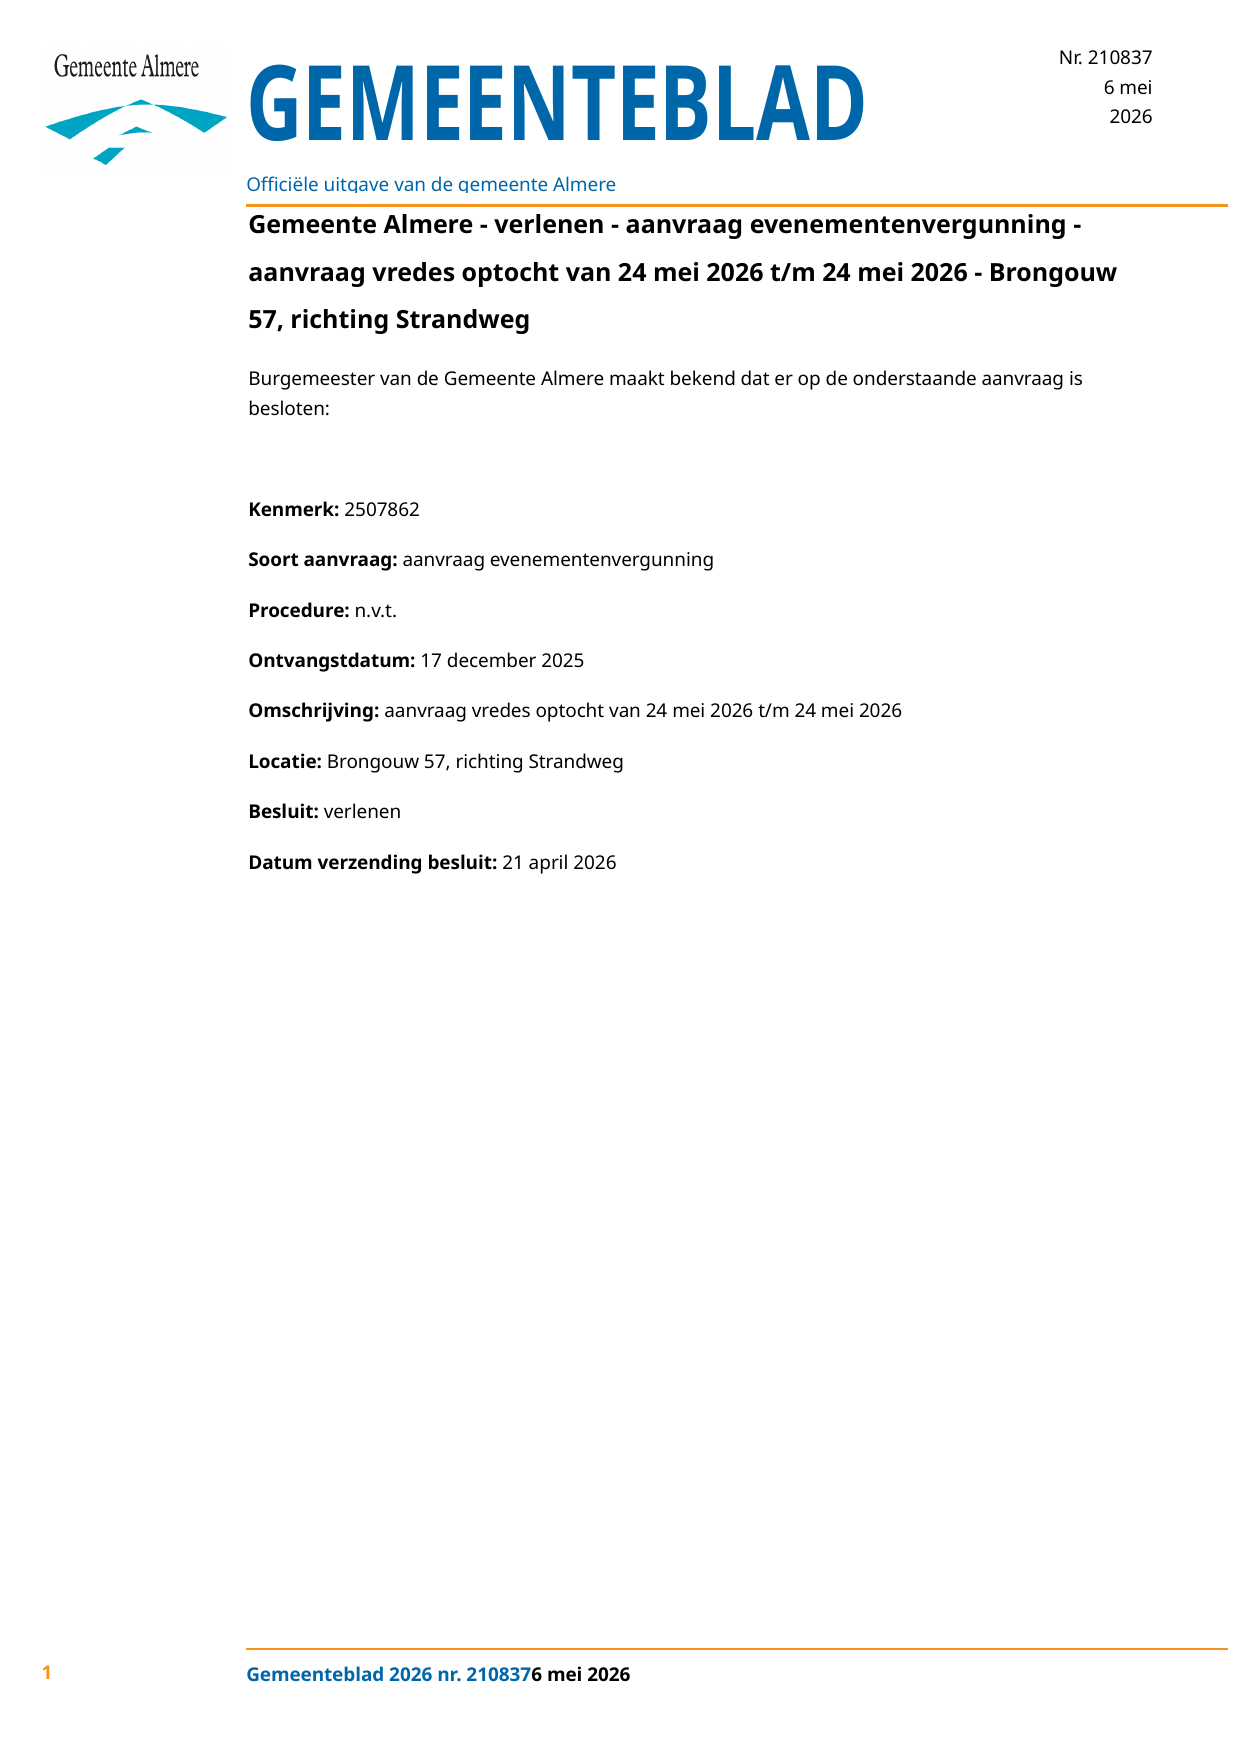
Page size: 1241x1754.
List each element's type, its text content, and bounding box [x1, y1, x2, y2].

text Omschrijving: aanvraag vredes optocht van 24 mei 2026 t/m 24 mei 2026 [248, 698, 1152, 723]
text Soort aanvraag: aanvraag evenementenvergunning [248, 546, 1152, 572]
text Datum verzending besluit: 21 april 2026 [248, 849, 1152, 874]
picture [41, 47, 231, 172]
text Ontvangstdatum: 17 december 2025 [248, 647, 1152, 673]
text Procedure: n.v.t. [248, 597, 1152, 622]
text Burgemeester van de Gemeente Almere maakt bekend dat er op de onderstaande aanvraag is besloten: [248, 366, 1152, 421]
text Kenmerk: 2507862 [248, 496, 1152, 522]
text Gemeente Almere - verlenen - aanvraag evenementenvergunning - aanvraag vredes optocht van 24 mei 2026 t/m 24 mei 2026 - Brongouw 57, richting Strandweg [248, 207, 1152, 336]
text Locatie: Brongouw 57, richting Strandweg [248, 748, 1152, 774]
text Besluit: verlenen [248, 798, 1152, 824]
